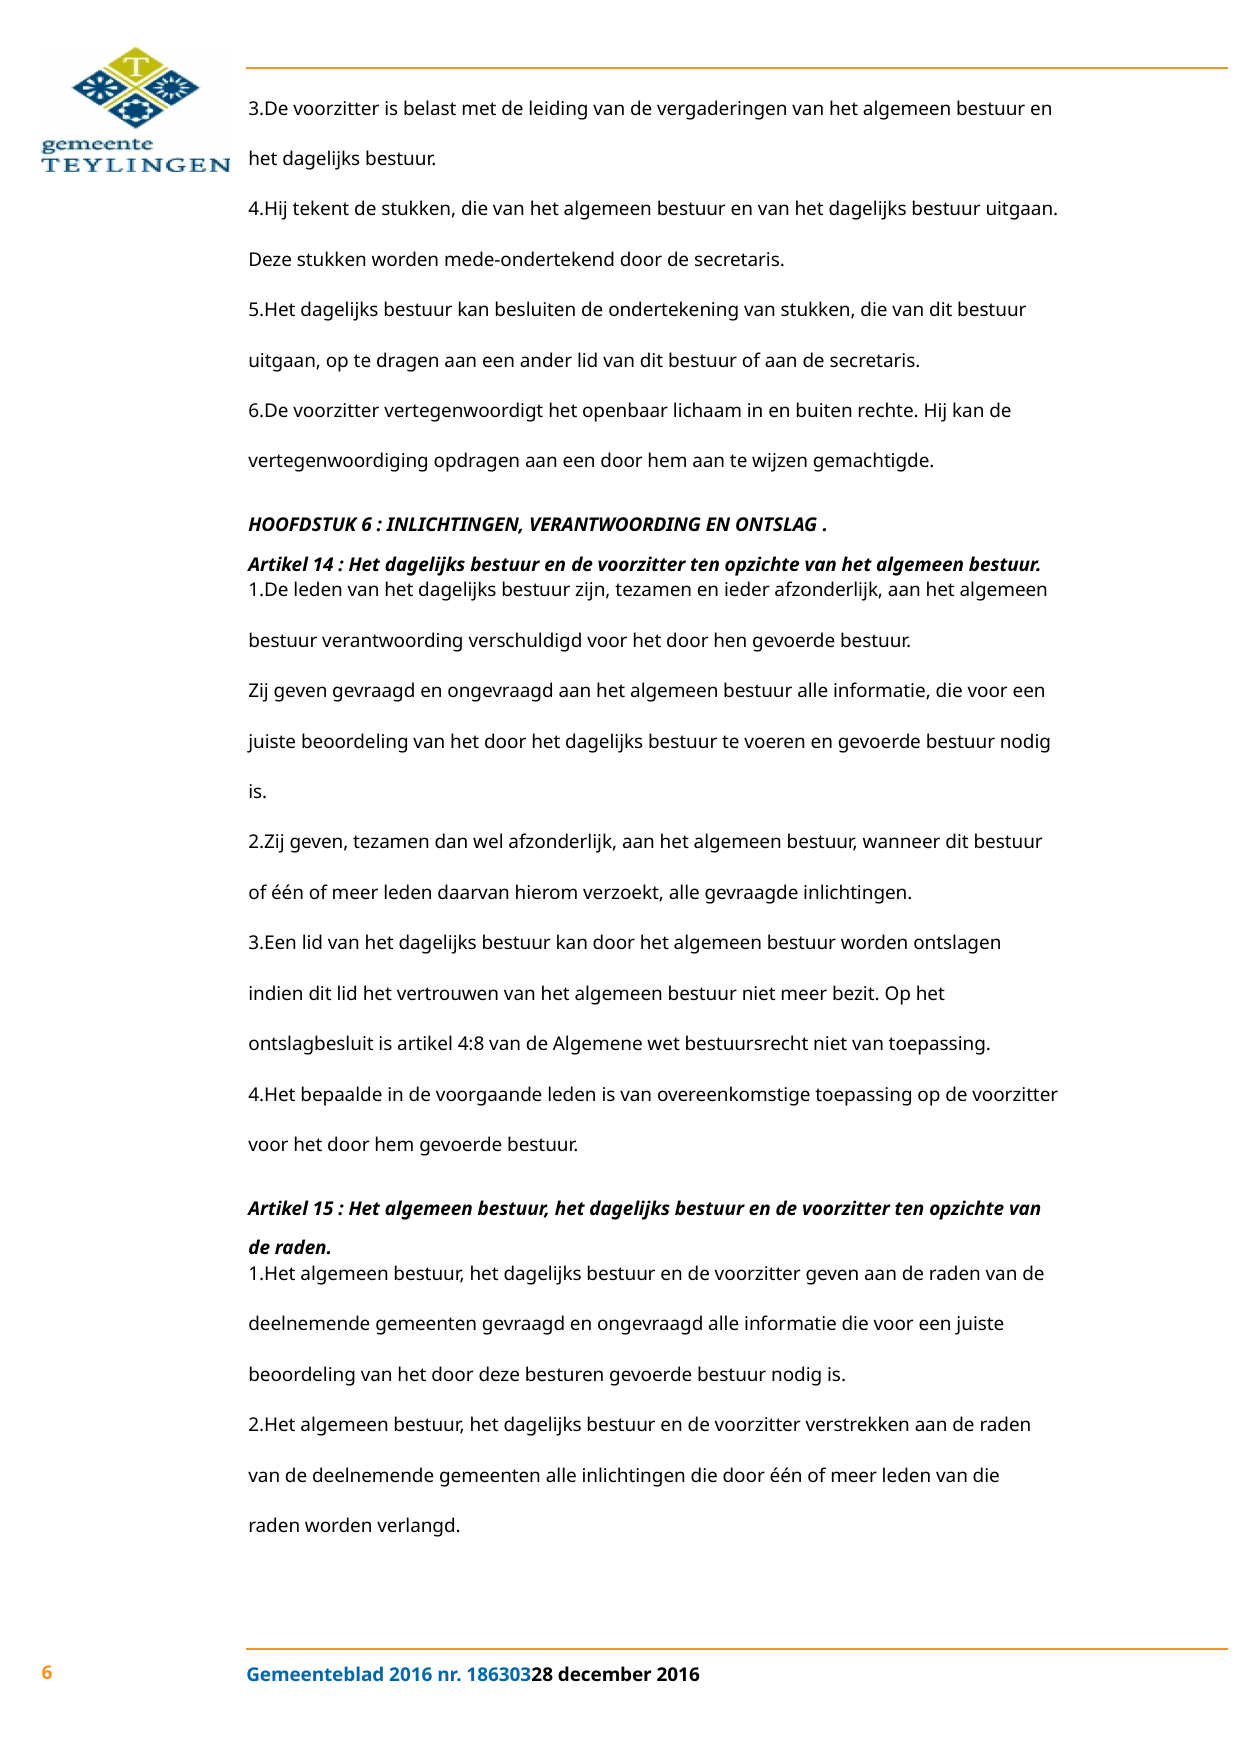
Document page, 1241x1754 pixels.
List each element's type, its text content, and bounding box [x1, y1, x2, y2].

text beoordeling van het door deze besturen gevoerde bestuur nodig is. [248, 1361, 1152, 1387]
text indien dit lid het vertrouwen van het algemeen bestuur niet meer bezit. Op het [248, 980, 1152, 1006]
text deelnemende gemeenten gevraagd en ongevraagd alle informatie die voor een juiste [248, 1311, 1152, 1336]
text HOOFDSTUK 6 : INLICHTINGEN, VERANTWOORDING EN ONTSLAG . [248, 512, 1152, 537]
text van de deelnemende gemeenten alle inlichtingen die door één of meer leden van die [248, 1462, 1152, 1488]
text het dagelijks bestuur. [248, 145, 1152, 171]
text 1.Het algemeen bestuur, het dagelijks bestuur en de voorzitter geven aan de raden van de [248, 1260, 1152, 1286]
text 6.De voorzitter vertegenwoordigt het openbaar lichaam in en buiten rechte. Hij kan de [248, 397, 1152, 423]
text Artikel 14 : Het dagelijks bestuur en de voorzitter ten opzichte van het algemeen bestuur. [248, 551, 1152, 577]
picture [41, 47, 231, 172]
text Artikel 15 : Het algemeen bestuur, het dagelijks bestuur en de voorzitter ten opzichte van [248, 1195, 1152, 1221]
text 2.Het algemeen bestuur, het dagelijks bestuur en de voorzitter verstrekken aan de raden [248, 1411, 1152, 1437]
text Zij geven gevraagd en ongevraagd aan het algemeen bestuur alle informatie, die voor een [248, 677, 1152, 703]
text raden worden verlangd. [248, 1512, 1152, 1538]
text uitgaan, op te dragen aan een ander lid van dit bestuur of aan de secretaris. [248, 347, 1152, 373]
text de raden. [248, 1234, 1152, 1260]
text juiste beoordeling van het door het dagelijks bestuur te voeren en gevoerde bestuur nodig [248, 728, 1152, 754]
text 3.De voorzitter is belast met de leiding van de vergaderingen van het algemeen bestuur en [248, 95, 1152, 121]
text bestuur verantwoording verschuldigd voor het door hen gevoerde bestuur. [248, 627, 1152, 653]
text 4.Hij tekent de stukken, die van het algemeen bestuur en van het dagelijks bestuur uitgaan. [248, 196, 1152, 221]
text vertegenwoordiging opdragen aan een door hem aan te wijzen gemachtigde. [248, 448, 1152, 473]
text 4.Het bepaalde in de voorgaande leden is van overeenkomstige toepassing op de voorzitter [248, 1081, 1152, 1107]
text is. [248, 778, 1152, 804]
text of één of meer leden daarvan hierom verzoekt, alle gevraagde inlichtingen. [248, 879, 1152, 905]
text ontslagbesluit is artikel 4:8 van de Algemene wet bestuursrecht niet van toepassing. [248, 1030, 1152, 1056]
text Deze stukken worden mede-ondertekend door de secretaris. [248, 246, 1152, 272]
text 5.Het dagelijks bestuur kan besluiten de ondertekening van stukken, die van dit bestuur [248, 296, 1152, 322]
text 1.De leden van het dagelijks bestuur zijn, tezamen en ieder afzonderlijk, aan het algemeen [248, 577, 1152, 602]
text voor het door hem gevoerde bestuur. [248, 1131, 1152, 1157]
text 3.Een lid van het dagelijks bestuur kan door het algemeen bestuur worden ontslagen [248, 929, 1152, 955]
text 2.Zij geven, tezamen dan wel afzonderlijk, aan het algemeen bestuur, wanneer dit bestuur [248, 829, 1152, 854]
